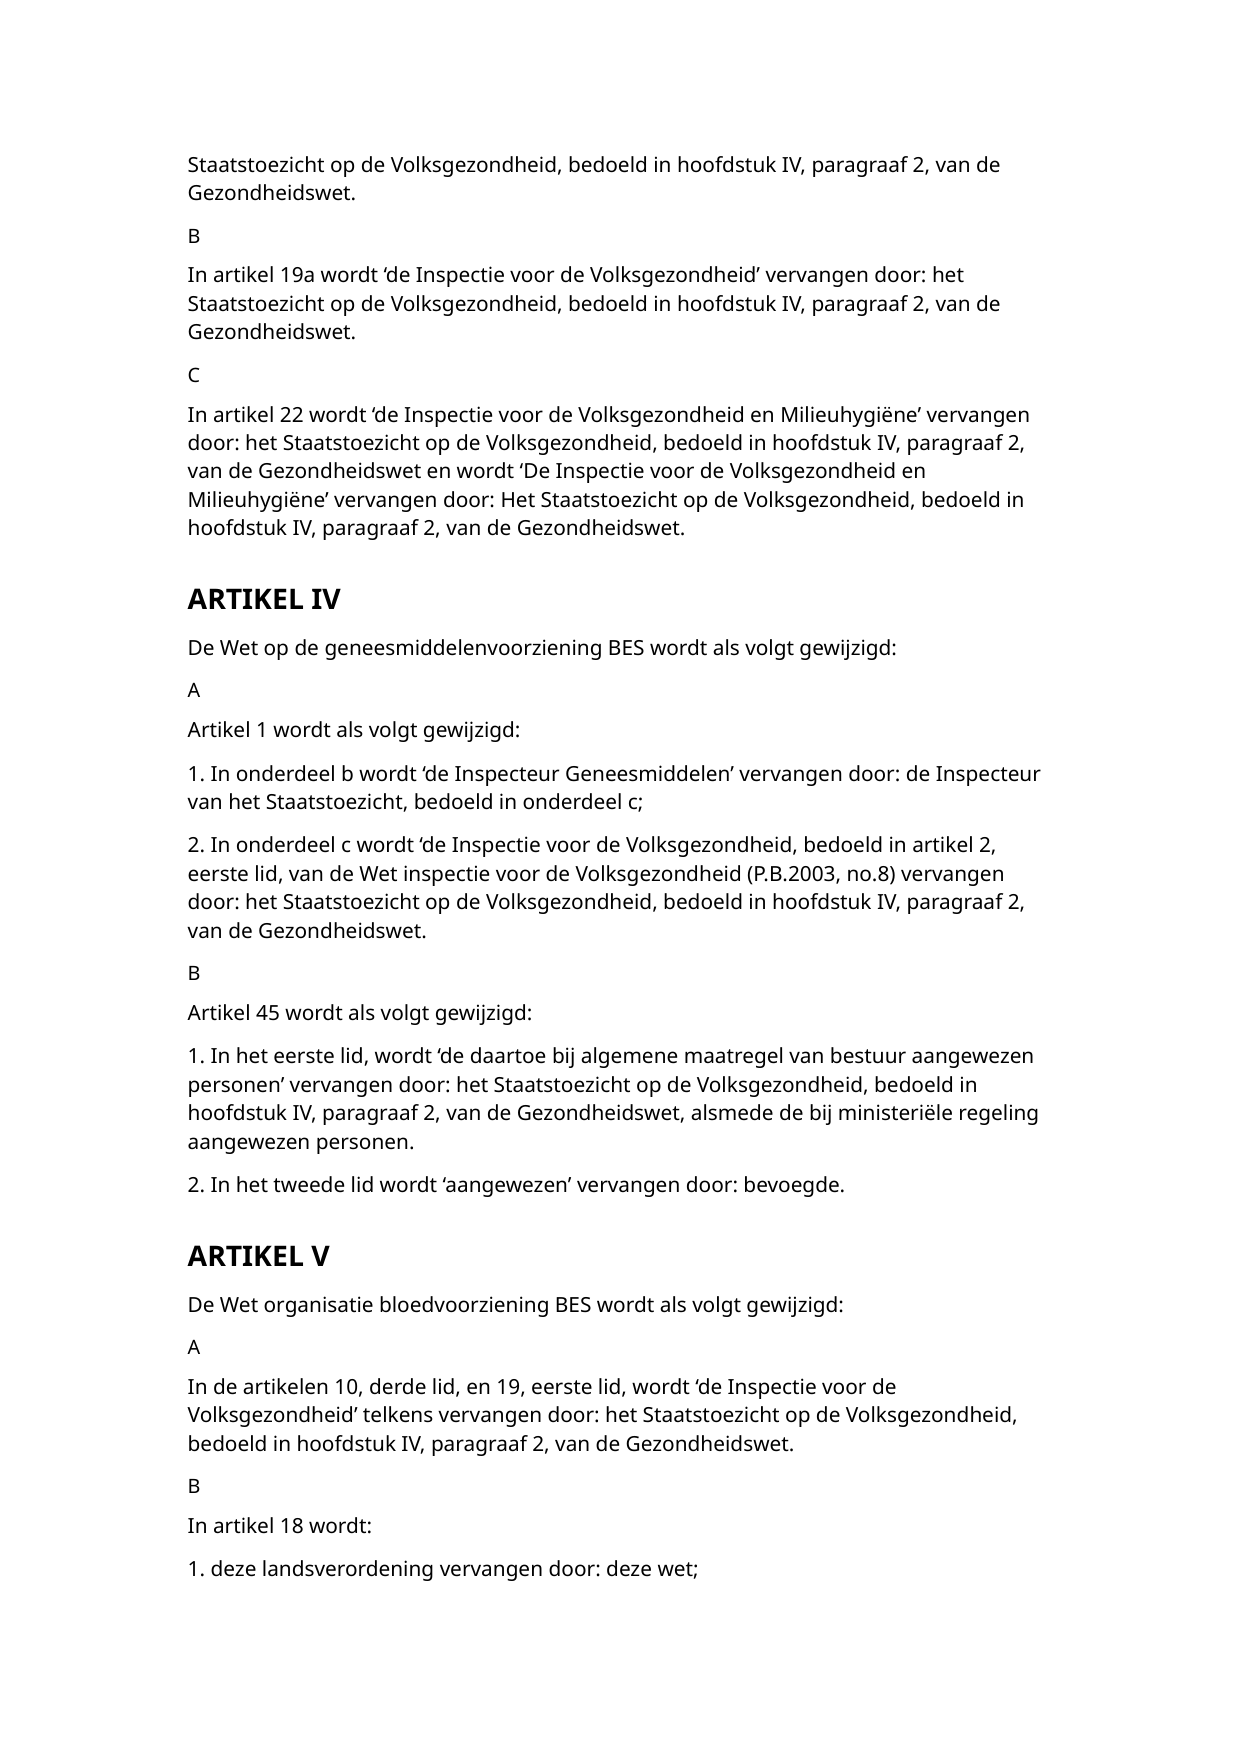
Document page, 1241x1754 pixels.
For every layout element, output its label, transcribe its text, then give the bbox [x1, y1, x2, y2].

text In artikel 18 wordt: [187, 1511, 1053, 1539]
text 2. In onderdeel c wordt ‘de Inspectie voor de Volksgezondheid, bedoeld in artikel 2, eerste lid, van de Wet inspectie voor de Volksgezondheid (P.B.2003, no.8) vervangen door: het Staatstoezicht op de Volksgezondheid, bedoeld in hoofdstuk IV, paragraaf 2, van de Gezondheidswet. [187, 831, 1053, 944]
text Artikel 1 wordt als volgt gewijzigd: [187, 715, 1053, 744]
text B [187, 1472, 1053, 1499]
text Artikel 45 wordt als volgt gewijzigd: [187, 998, 1053, 1026]
subtitle ARTIKEL V [187, 1236, 1053, 1275]
text De Wet organisatie bloedvoorziening BES wordt als volgt gewijzigd: [187, 1290, 1053, 1318]
text A [187, 676, 1053, 703]
text B [187, 959, 1053, 986]
text In artikel 19a wordt ‘de Inspectie voor de Volksgezondheid’ vervangen door: het Staatstoezicht op de Volksgezondheid, bedoeld in hoofdstuk IV, paragraaf 2, van de Gezondheidswet. [187, 261, 1053, 346]
subtitle ARTIKEL IV [187, 579, 1053, 618]
text 1. In het eerste lid, wordt ‘de daartoe bij algemene maatregel van bestuur aangewezen personen’ vervangen door: het Staatstoezicht op de Volksgezondheid, bedoeld in hoofdstuk IV, paragraaf 2, van de Gezondheidswet, alsmede de bij ministeriële regeling aangewezen personen. [187, 1041, 1053, 1155]
text Staatstoezicht op de Volksgezondheid, bedoeld in hoofdstuk IV, paragraaf 2, van de Gezondheidswet. [187, 150, 1053, 207]
text 1. In onderdeel b wordt ‘de Inspecteur Geneesmiddelen’ vervangen door: de Inspecteur van het Staatstoezicht, bedoeld in onderdeel c; [187, 759, 1053, 816]
text B [187, 222, 1053, 249]
text A [187, 1333, 1053, 1360]
text C [187, 361, 1053, 388]
text 1. deze landsverordening vervangen door: deze wet; [187, 1554, 1053, 1583]
text In artikel 22 wordt ‘de Inspectie voor de Volksgezondheid en Milieuhygiëne’ vervangen door: het Staatstoezicht op de Volksgezondheid, bedoeld in hoofdstuk IV, paragraaf 2, van de Gezondheidswet en wordt ‘De Inspectie voor de Volksgezondheid en Milieuhygiëne’ vervangen door: Het Staatstoezicht op de Volksgezondheid, bedoeld in hoofdstuk IV, paragraaf 2, van de Gezondheidswet. [187, 400, 1053, 542]
text In de artikelen 10, derde lid, en 19, eerste lid, wordt ‘de Inspectie voor de Volksgezondheid’ telkens vervangen door: het Staatstoezicht op de Volksgezondheid, bedoeld in hoofdstuk IV, paragraaf 2, van de Gezondheidswet. [187, 1372, 1053, 1457]
text De Wet op de geneesmiddelenvoorziening BES wordt als volgt gewijzigd: [187, 633, 1053, 661]
text 2. In het tweede lid wordt ‘aangewezen’ vervangen door: bevoegde. [187, 1170, 1053, 1199]
